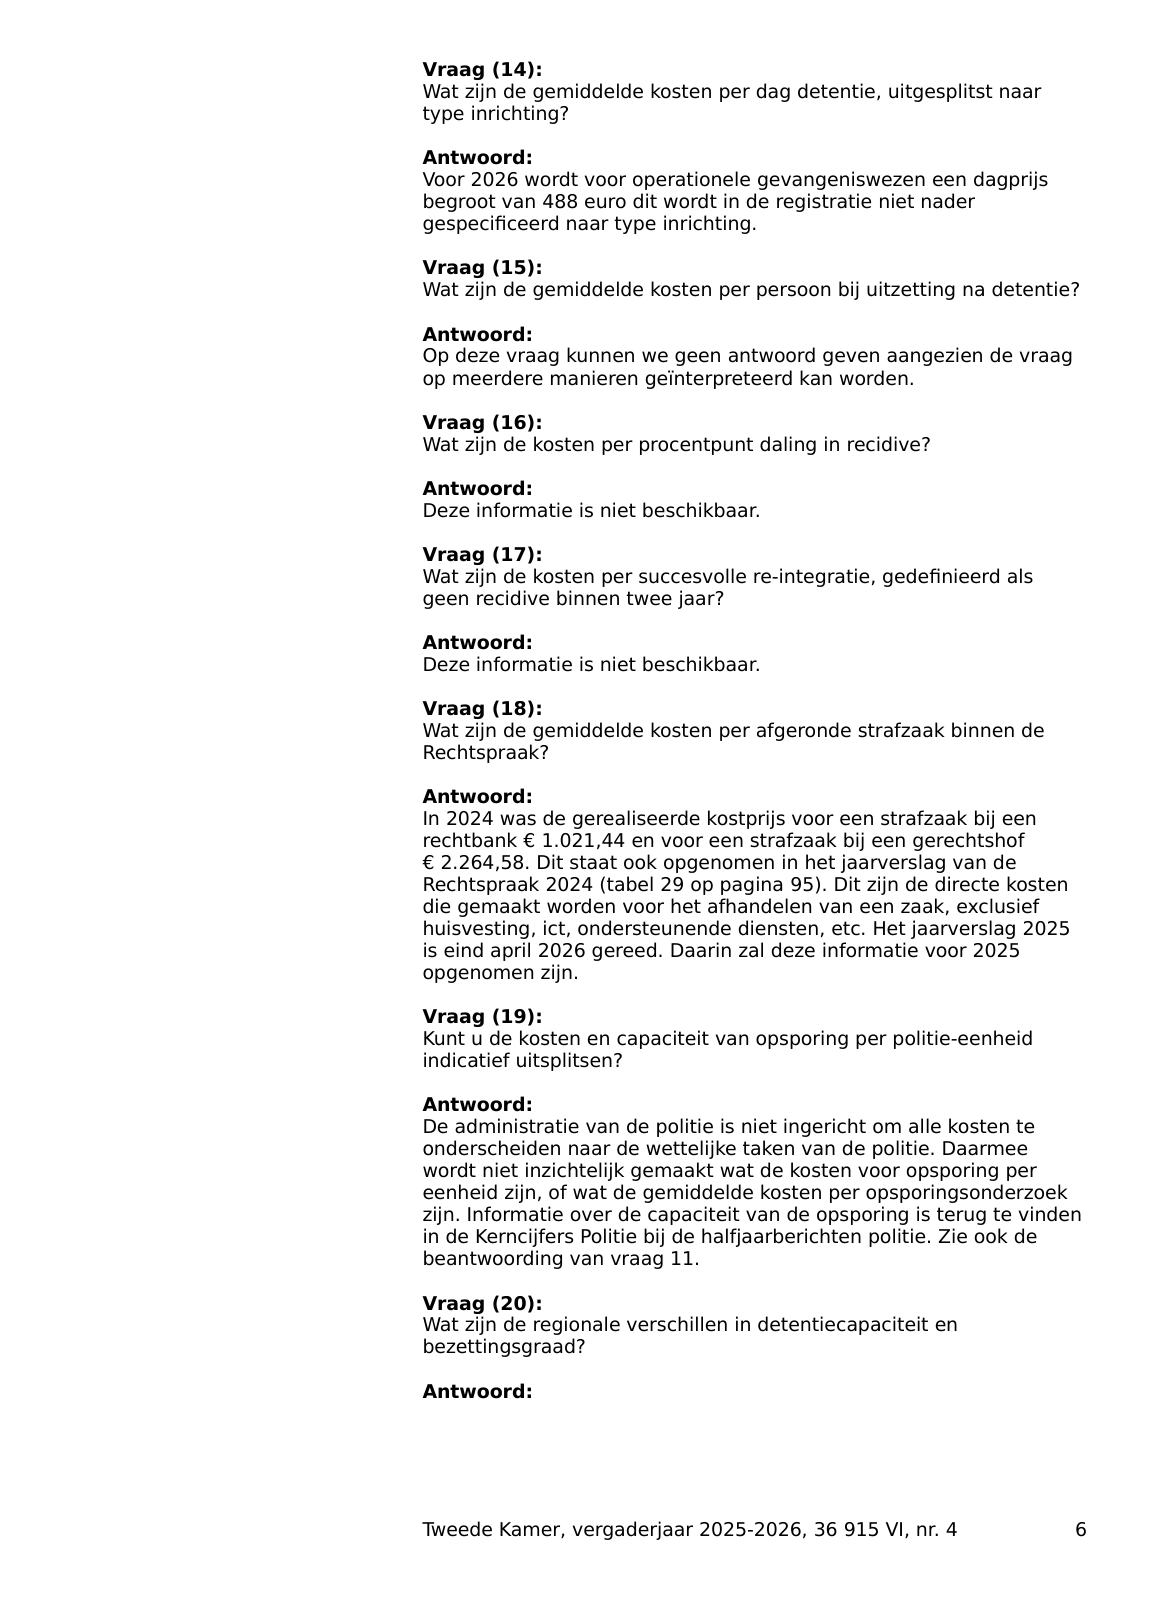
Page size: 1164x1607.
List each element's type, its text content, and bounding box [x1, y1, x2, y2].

text Op deze vraag kunnen we geen antwoord geven aangezien de vraag op meerdere manieren geïnterpreteerd kan worden. [422, 345, 1087, 389]
text Wat zijn de gemiddelde kosten per dag detentie, uitgesplitst naar type inrichting? [422, 81, 1087, 125]
text Antwoord: [422, 786, 1087, 808]
text Wat zijn de kosten per procentpunt daling in recidive? [422, 433, 1087, 456]
text Antwoord: [422, 478, 1087, 500]
text Voor 2026 wordt voor operationele gevangeniswezen een dagprijs begroot van 488 euro dit wordt in de registratie niet nader gespecificeerd naar type inrichting. [422, 169, 1087, 235]
text In 2024 was de gerealiseerde kostprijs voor een strafzaak bij een rechtbank € 1.021,44 en voor een strafzaak bij een gerechtshof € 2.264,58. Dit staat ook opgenomen in het jaarverslag van de Rechtspraak 2024 (tabel 29 op pagina 95). Dit zijn de directe kosten die gemaakt worden voor het afhandelen van een zaak, exclusief huisvesting, ict, ondersteunende diensten, etc. Het jaarverslag 2025 is eind april 2026 gereed. Daarin zal deze informatie voor 2025 opgenomen zijn. [422, 808, 1087, 984]
text Vraag (19): [422, 1006, 1087, 1028]
text De administratie van de politie is niet ingericht om alle kosten te onderscheiden naar de wettelijke taken van de politie. Daarmee wordt niet inzichtelijk gemaakt wat de kosten voor opsporing per eenheid zijn, of wat de gemiddelde kosten per opsporingsonderzoek zijn. Informatie over de capaciteit van de opsporing is terug te vinden in de Kerncijfers Politie bij de halfjaarberichten politie. Zie ook de beantwoording van vraag 11. [422, 1116, 1087, 1270]
text Wat zijn de gemiddelde kosten per afgeronde strafzaak binnen de Rechtspraak? [422, 720, 1087, 764]
text Wat zijn de gemiddelde kosten per persoon bij uitzetting na detentie? [422, 279, 1087, 301]
text Antwoord: [422, 323, 1087, 345]
text Vraag (15): [422, 257, 1087, 279]
text Vraag (17): [422, 544, 1087, 566]
text Vraag (18): [422, 698, 1087, 720]
text Antwoord: [422, 1381, 1087, 1402]
text Antwoord: [422, 147, 1087, 169]
text Wat zijn de kosten per succesvolle re-integratie, gedefinieerd als geen recidive binnen twee jaar? [422, 566, 1087, 610]
text Antwoord: [422, 632, 1087, 654]
text Kunt u de kosten en capaciteit van opsporing per politie-eenheid indicatief uitsplitsen? [422, 1028, 1087, 1072]
text Deze informatie is niet beschikbaar. [422, 500, 1087, 522]
text Vraag (14): [422, 59, 1087, 81]
text Vraag (20): [422, 1292, 1087, 1314]
text Deze informatie is niet beschikbaar. [422, 654, 1087, 676]
text Vraag (16): [422, 412, 1087, 433]
text Antwoord: [422, 1094, 1087, 1116]
text Wat zijn de regionale verschillen in detentiecapaciteit en bezettingsgraad? [422, 1314, 1087, 1358]
